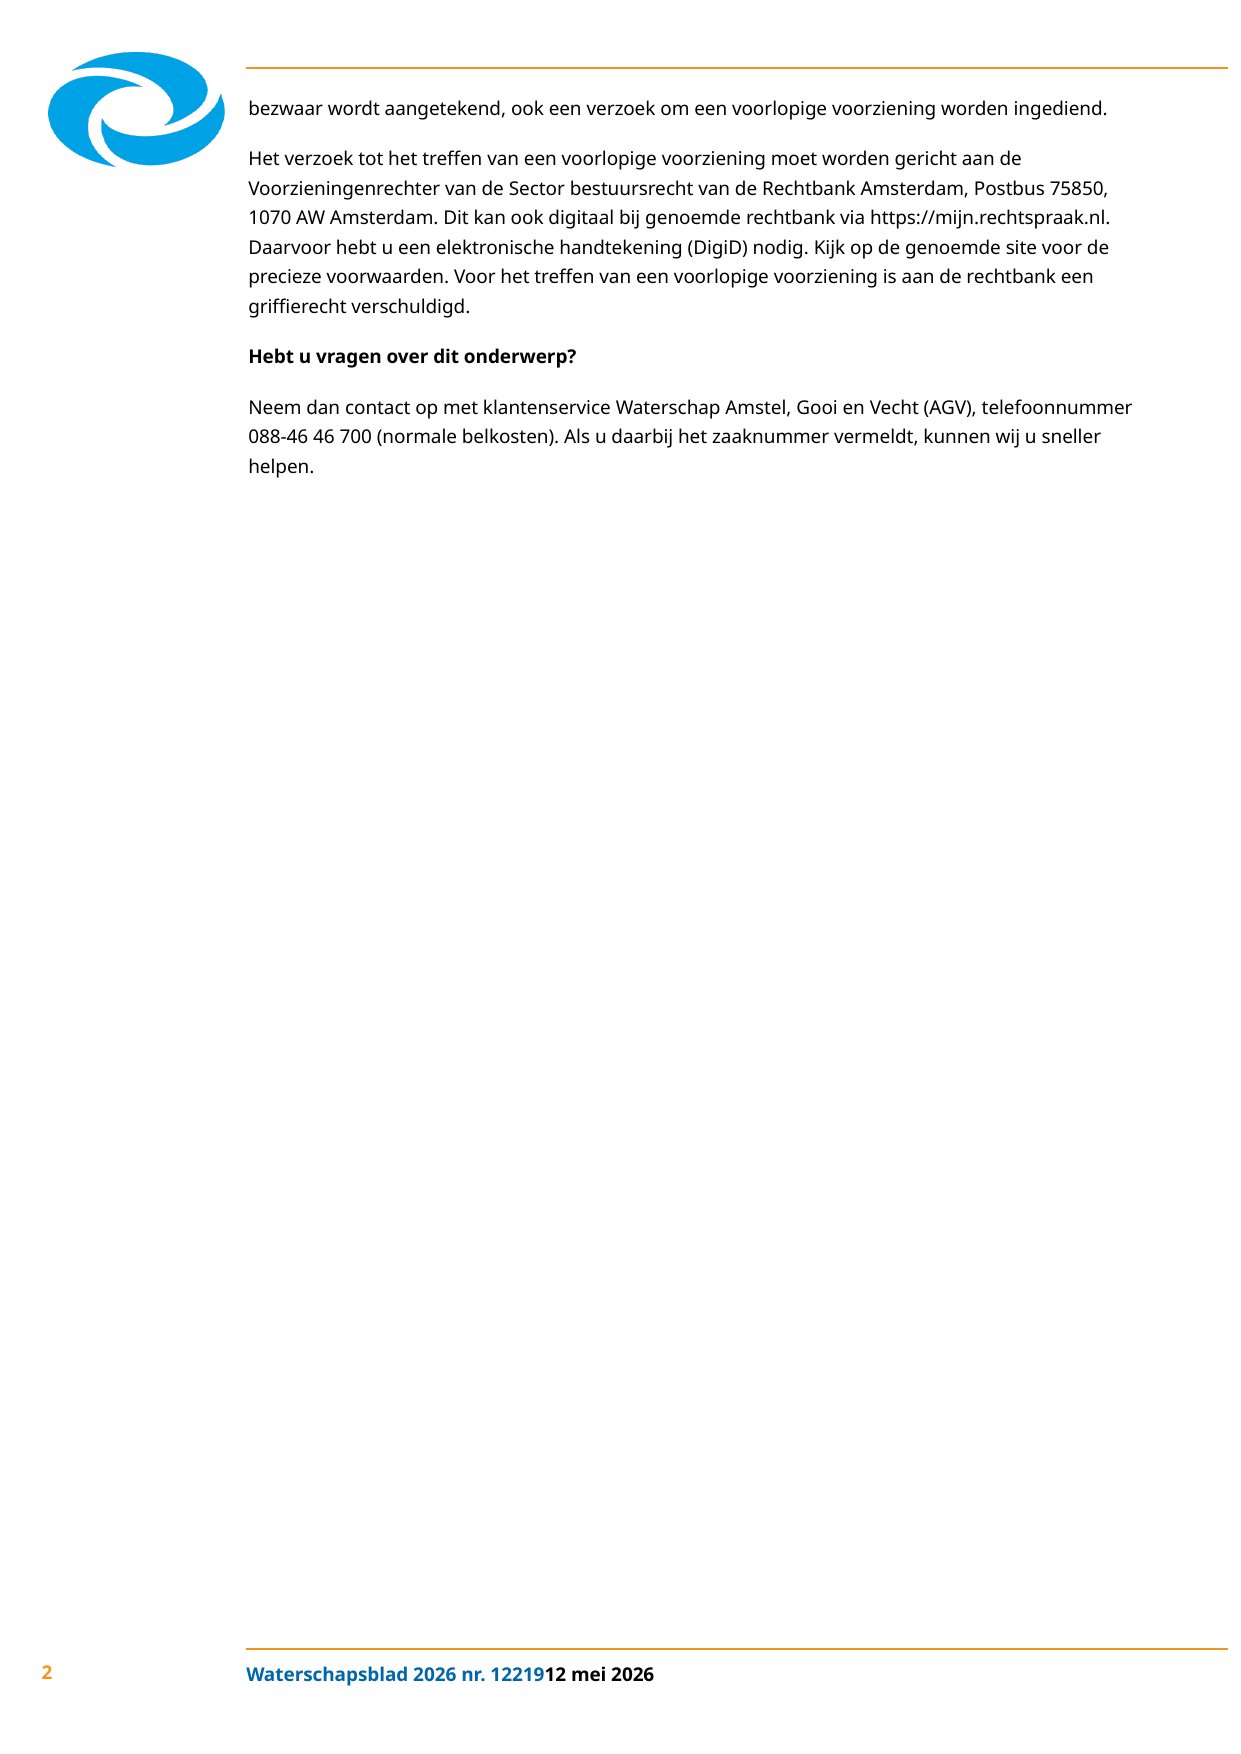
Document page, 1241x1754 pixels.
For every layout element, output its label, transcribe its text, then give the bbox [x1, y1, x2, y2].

text Hebt u vragen over dit onderwerp? [248, 343, 1152, 369]
text Het verzoek tot het treffen van een voorlopige voorziening moet worden gericht aan de Voorzieningenrechter van de Sector bestuursrecht van de Rechtbank Amsterdam, Postbus 75850, 1070 AW Amsterdam. Dit kan ook digitaal bij genoemde rechtbank via https://mijn.rechtspraak.nl. Daarvoor hebt u een elektronische handtekening (DigiD) nodig. Kijk op de genoemde site voor de precieze voorwaarden. Voor het treffen van een voorlopige voorziening is aan de rechtbank een griffierecht verschuldigd. [248, 145, 1152, 319]
text bezwaar wordt aangetekend, ook een verzoek om een voorlopige voorziening worden ingediend. [248, 95, 1152, 121]
text Neem dan contact op met klantenservice Waterschap Amstel, Gooi en Vecht (AGV), telefoonnummer 088-46 46 700 (normale belkosten). Als u daarbij het zaaknummer vermeldt, kunnen wij u sneller helpen. [248, 394, 1152, 479]
picture [41, 47, 231, 172]
